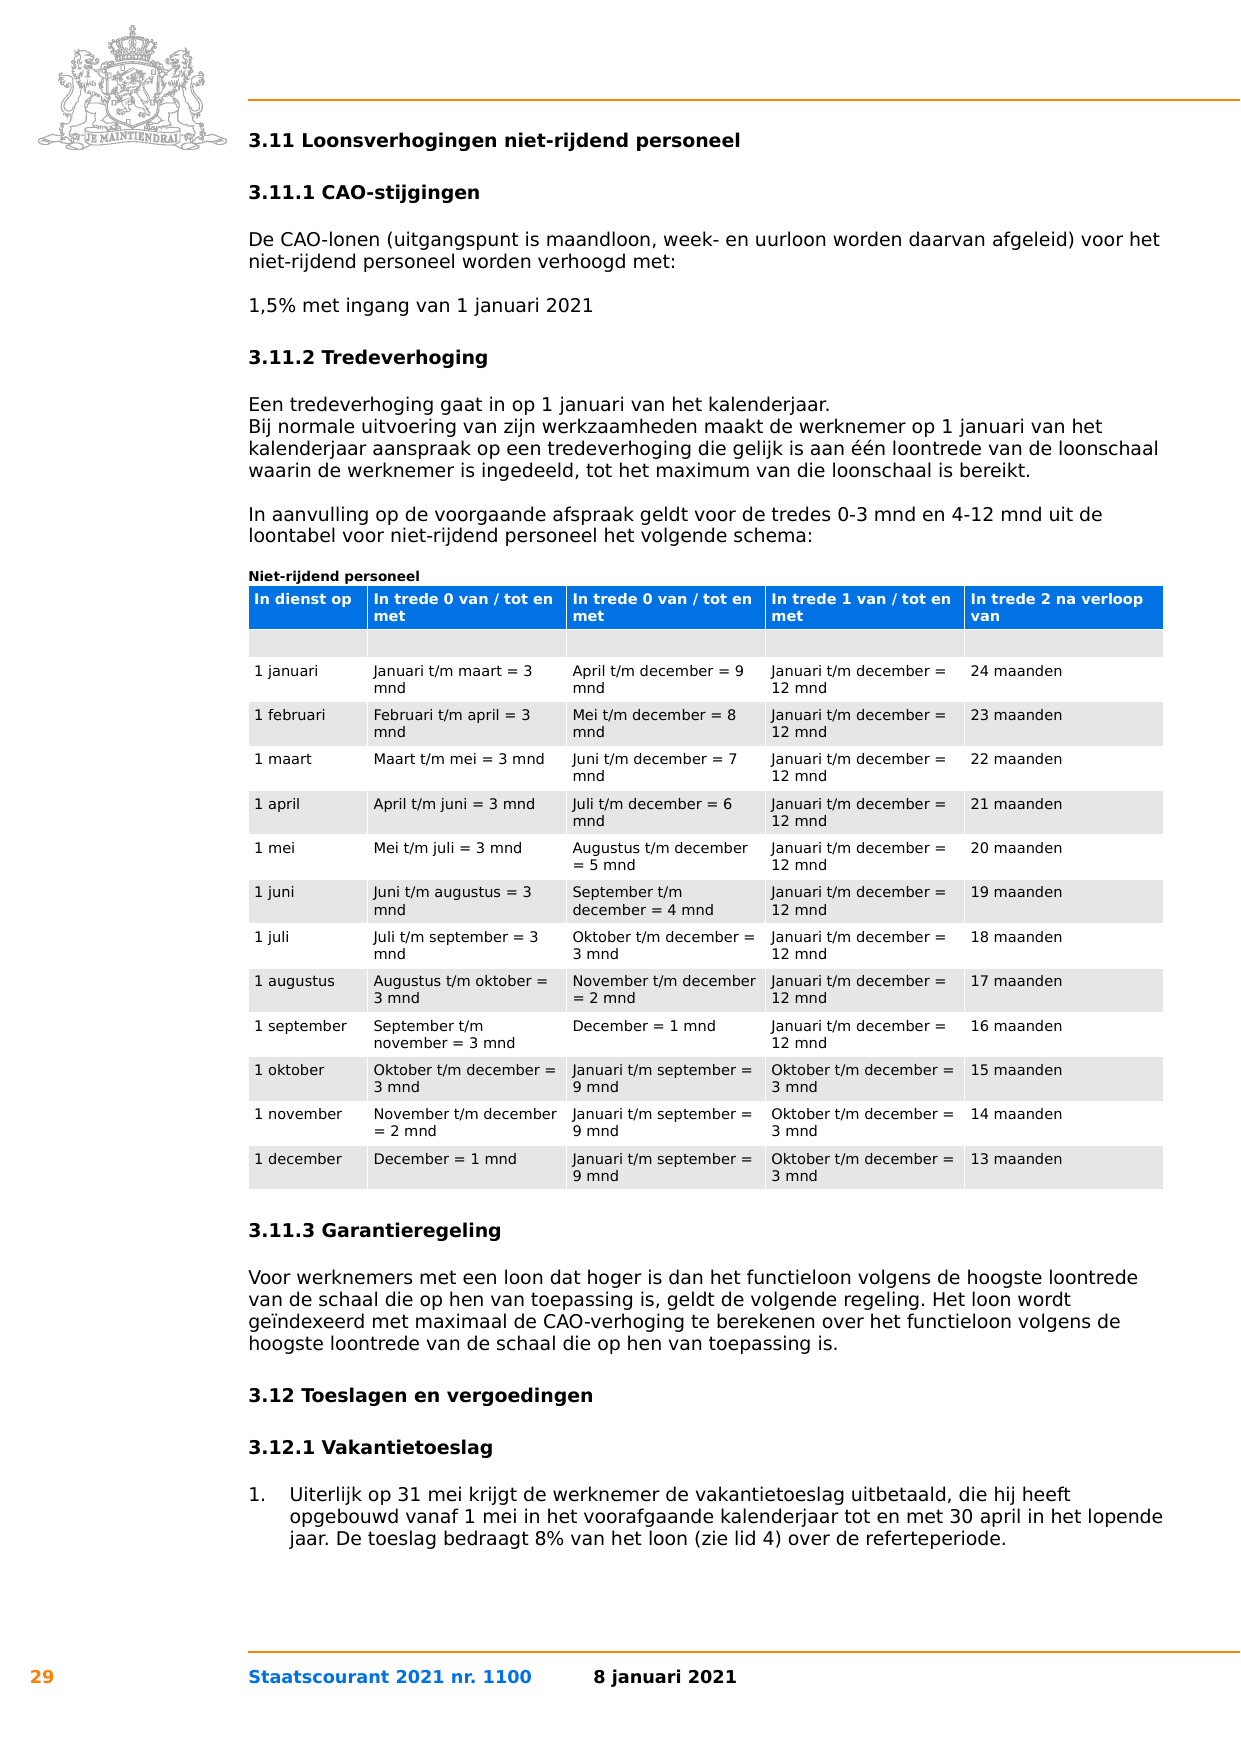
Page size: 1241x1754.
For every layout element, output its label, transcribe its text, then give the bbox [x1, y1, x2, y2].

table_cell Januari t/m september = 9 mnd [567, 1057, 765, 1101]
table_cell Januari t/m december = 12 mnd [766, 924, 964, 967]
table_cell Januari t/m maart = 3 mnd [368, 658, 566, 701]
table_cell 1 oktober [249, 1057, 367, 1101]
table_cell 14 maanden [965, 1102, 1163, 1145]
table_cell 1 augustus [249, 969, 367, 1012]
table_cell Mei t/m december = 8 mnd [567, 702, 765, 746]
table_cell 17 maanden [965, 969, 1163, 1012]
text Bij normale uitvoering van zijn werkzaamheden maakt de werknemer op 1 januari van het kalenderjaar aanspraak op een tredeverhoging die gelijk is aan één loontrede van de loonschaal waarin de werknemer is ingedeeld, tot het maximum van die loonschaal is bereikt. [248, 416, 1163, 482]
table_cell Juli t/m september = 3 mnd [368, 924, 566, 967]
table_cell 1 mei [249, 835, 367, 879]
text Een tredeverhoging gaat in op 1 januari van het kalenderjaar. [248, 394, 1163, 416]
table_cell Januari t/m december = 12 mnd [766, 791, 964, 834]
table_cell 15 maanden [965, 1057, 1163, 1101]
table_cell December = 1 mnd [368, 1146, 566, 1189]
table_cell 18 maanden [965, 924, 1163, 967]
table_cell [965, 630, 1163, 657]
subtitle 3.11.3 Garantieregeling [248, 1220, 1163, 1242]
table_cell 21 maanden [965, 791, 1163, 834]
table_cell 1 december [249, 1146, 367, 1189]
table_cell Mei t/m juli = 3 mnd [368, 835, 566, 879]
text De CAO-lonen (uitgangspunt is maandloon, week- en uurloon worden daarvan afgeleid) voor het niet-rijdend personeel worden verhoogd met: [248, 229, 1163, 273]
table_cell 1 april [249, 791, 367, 834]
table_cell Januari t/m september = 9 mnd [567, 1102, 765, 1145]
text 1. Uiterlijk op 31 mei krijgt de werknemer de vakantietoeslag uitbetaald, die hij heeft opgebouwd vanaf 1 mei in het voorafgaande kalenderjaar tot en met 30 april in het lopende jaar. De toeslag bedraagt 8% van het loon (zie lid 4) over de referteperiode. [248, 1484, 1163, 1550]
table_cell September t/m november = 3 mnd [368, 1013, 566, 1056]
table_cell November t/m december = 2 mnd [567, 969, 765, 1012]
table_cell April t/m juni = 3 mnd [368, 791, 566, 834]
table_cell Januari t/m december = 12 mnd [766, 880, 964, 923]
table_cell Oktober t/m december = 3 mnd [567, 924, 765, 967]
table_cell Januari t/m september = 9 mnd [567, 1146, 765, 1189]
table_cell 1 februari [249, 702, 367, 746]
table_cell Januari t/m december = 12 mnd [766, 835, 964, 879]
table_cell [567, 630, 765, 657]
table_cell Februari t/m april = 3 mnd [368, 702, 566, 746]
table_cell April t/m december = 9 mnd [567, 658, 765, 701]
text Voor werknemers met een loon dat hoger is dan het functieloon volgens de hoogste loontrede van de schaal die op hen van toepassing is, geldt de volgende regeling. Het loon wordt geïndexeerd met maximaal de CAO-verhoging te berekenen over het functieloon volgens de hoogste loontrede van de schaal die op hen van toepassing is. [248, 1267, 1163, 1355]
table_cell 13 maanden [965, 1146, 1163, 1189]
table_cell September t/m december = 4 mnd [567, 880, 765, 923]
table_cell 1 november [249, 1102, 367, 1145]
table_cell December = 1 mnd [567, 1013, 765, 1056]
table_cell Januari t/m december = 12 mnd [766, 747, 964, 790]
subtitle 3.11 Loonsverhogingen niet-rijdend personeel [248, 130, 1163, 152]
table_cell In trede 0 van / tot en met [368, 586, 566, 629]
table_cell Januari t/m december = 12 mnd [766, 658, 964, 701]
table_cell 23 maanden [965, 702, 1163, 746]
subtitle 3.11.2 Tredeverhoging [248, 347, 1163, 369]
picture [38, 25, 227, 150]
table_cell [368, 630, 566, 657]
table_cell Juni t/m december = 7 mnd [567, 747, 765, 790]
table_cell 1 januari [249, 658, 367, 701]
table_cell 1 maart [249, 747, 367, 790]
table_cell November t/m december = 2 mnd [368, 1102, 566, 1145]
text 1,5% met ingang van 1 januari 2021 [248, 295, 1163, 317]
table_cell 20 maanden [965, 835, 1163, 879]
table_cell 22 maanden [965, 747, 1163, 790]
table_cell Augustus t/m oktober = 3 mnd [368, 969, 566, 1012]
text In aanvulling op de voorgaande afspraak geldt voor de tredes 0-3 mnd en 4-12 mnd uit de loontabel voor niet-rijdend personeel het volgende schema: [248, 503, 1163, 547]
table_cell [766, 630, 964, 657]
table_cell In trede 1 van / tot en met [766, 586, 964, 629]
table_cell Oktober t/m december = 3 mnd [766, 1102, 964, 1145]
table_cell Oktober t/m december = 3 mnd [766, 1146, 964, 1189]
table_cell In trede 0 van / tot en met [567, 586, 765, 629]
table_header Niet-rijdend personeel [248, 569, 1163, 585]
table_cell Juni t/m augustus = 3 mnd [368, 880, 566, 923]
table_cell 24 maanden [965, 658, 1163, 701]
table_cell Januari t/m december = 12 mnd [766, 702, 964, 746]
table_cell 1 juni [249, 880, 367, 923]
table_cell Januari t/m december = 12 mnd [766, 969, 964, 1012]
table_cell Oktober t/m december = 3 mnd [766, 1057, 964, 1101]
table_cell 1 september [249, 1013, 367, 1056]
table_cell 16 maanden [965, 1013, 1163, 1056]
subtitle 3.12 Toeslagen en vergoedingen [248, 1385, 1163, 1407]
subtitle 3.12.1 Vakantietoeslag [248, 1437, 1163, 1459]
table_cell In trede 2 na verloop van [965, 586, 1163, 629]
table_cell 19 maanden [965, 880, 1163, 923]
subtitle 3.11.1 CAO-stijgingen [248, 182, 1163, 204]
table_cell Juli t/m december = 6 mnd [567, 791, 765, 834]
table_cell 1 juli [249, 924, 367, 967]
table_cell Oktober t/m december = 3 mnd [368, 1057, 566, 1101]
table_cell Maart t/m mei = 3 mnd [368, 747, 566, 790]
table_cell [249, 630, 367, 657]
table_cell Januari t/m december = 12 mnd [766, 1013, 964, 1056]
table_cell Augustus t/m december = 5 mnd [567, 835, 765, 879]
table_cell In dienst op [249, 586, 367, 629]
